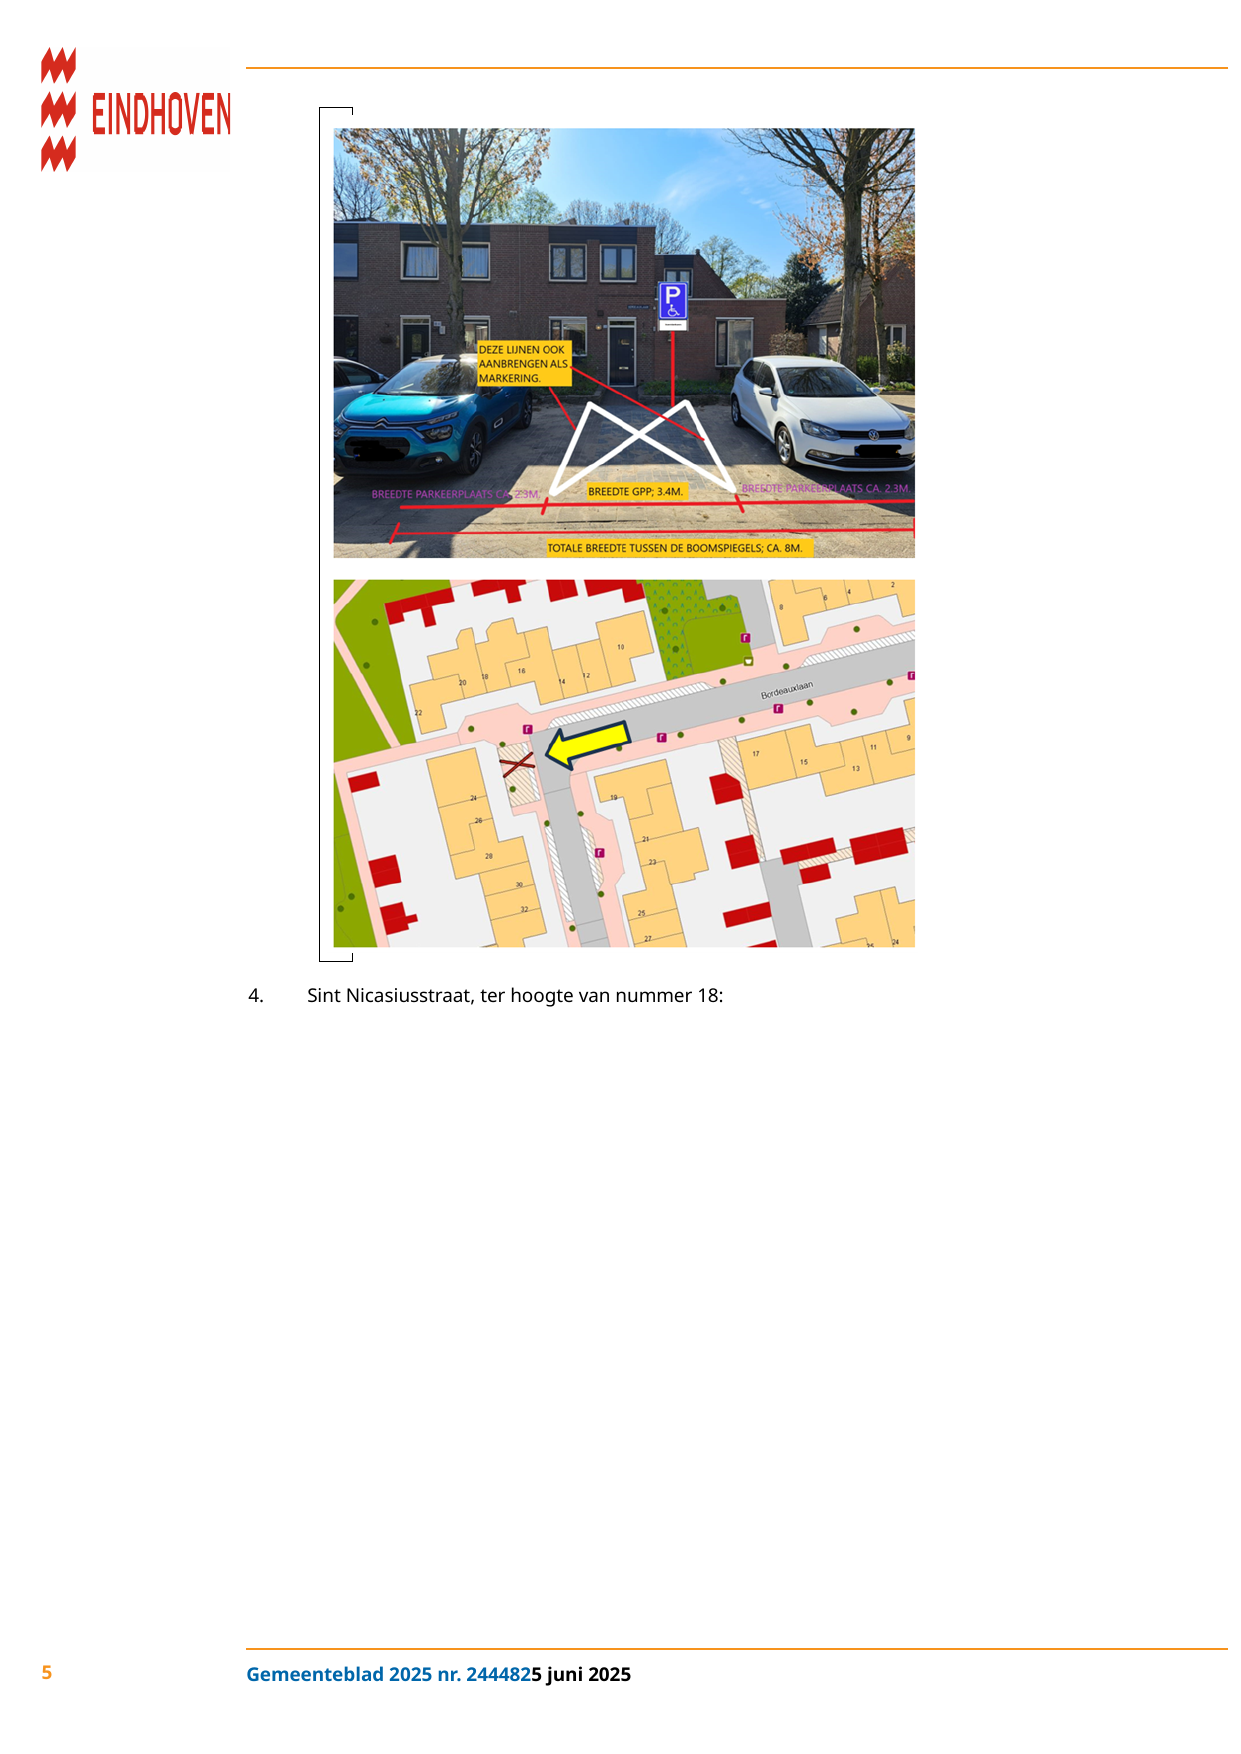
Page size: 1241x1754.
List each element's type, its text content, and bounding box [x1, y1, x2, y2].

picture [327, 115, 919, 953]
list Sint Nicasiusstraat, ter hoogte van nummer 18: [248, 983, 1152, 1008]
picture [41, 47, 231, 172]
